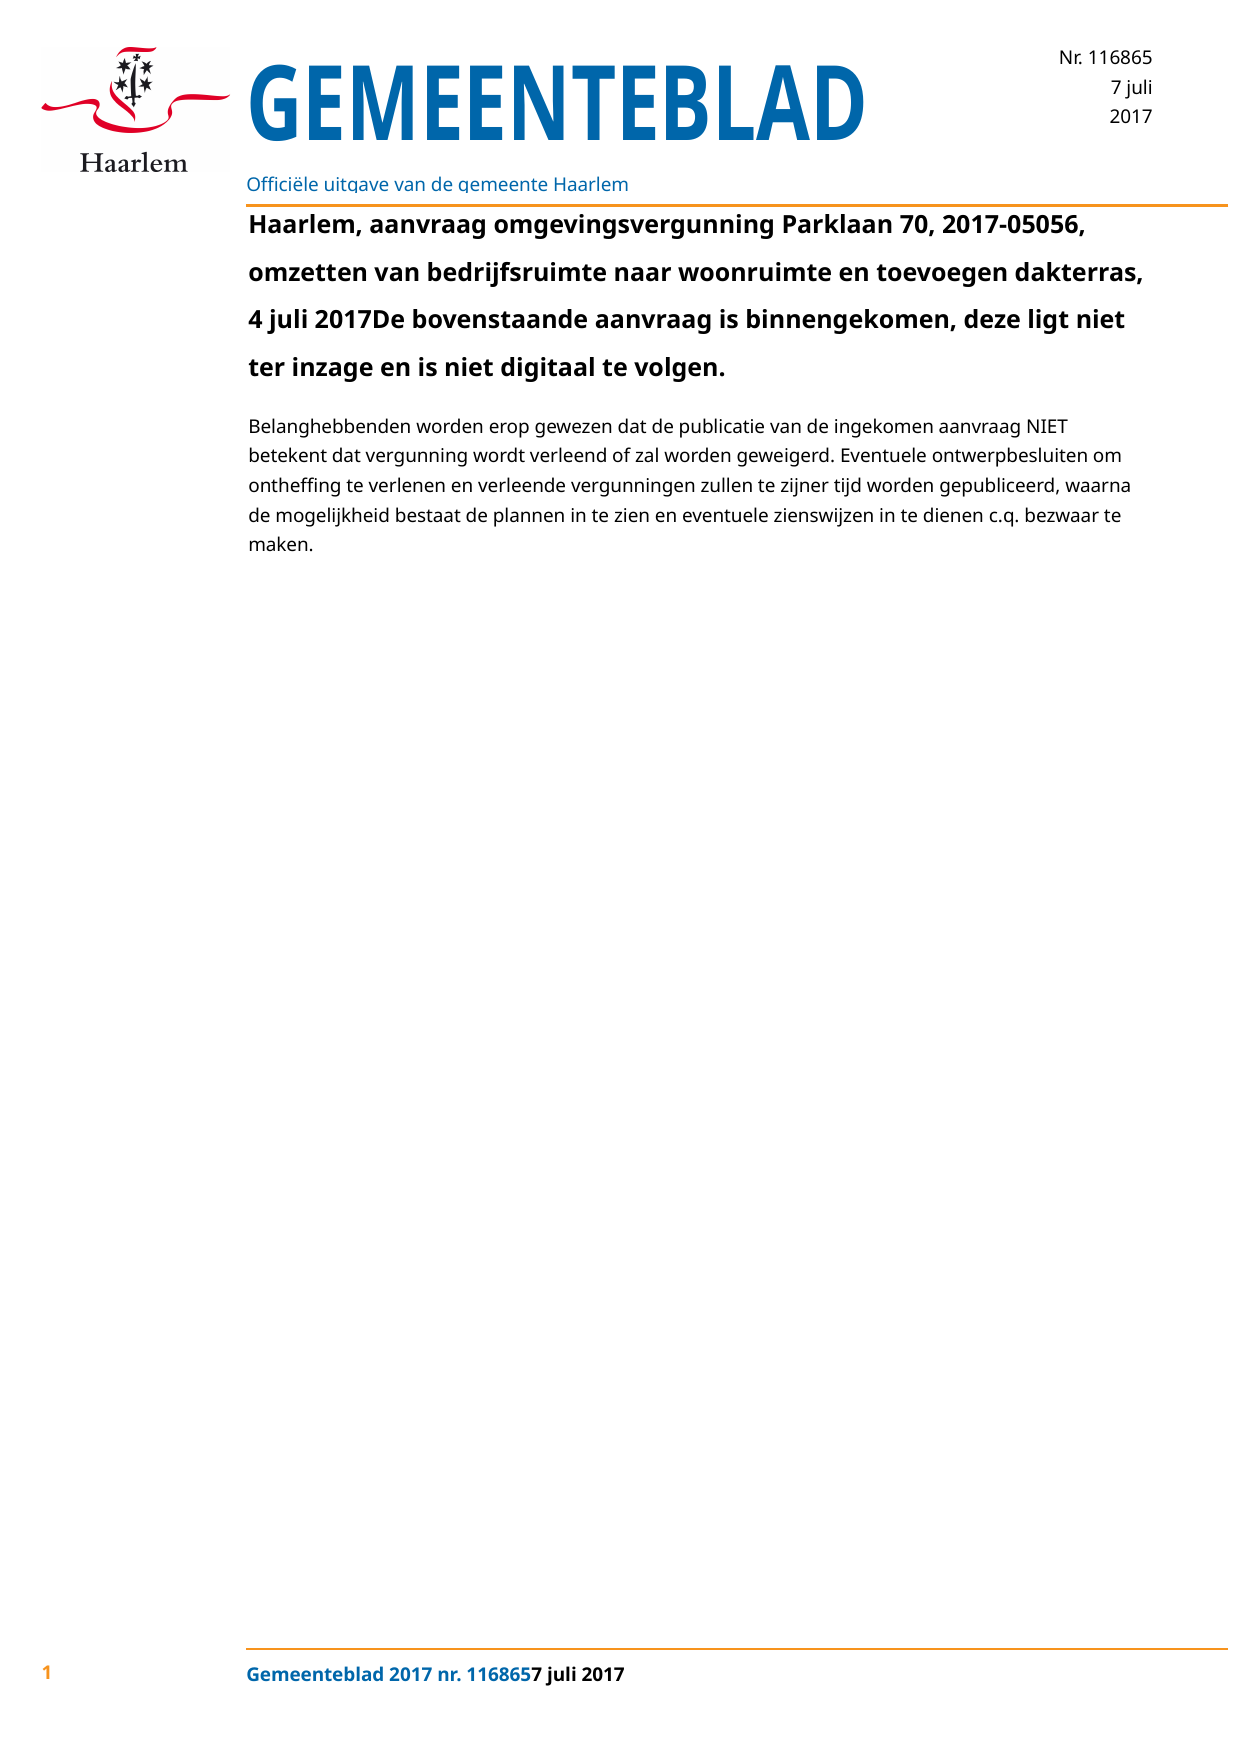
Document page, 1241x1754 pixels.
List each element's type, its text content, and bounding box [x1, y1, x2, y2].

text Haarlem, aanvraag omgevingsvergunning Parklaan 70, 2017-05056, omzetten van bedrijfsruimte naar woonruimte en toevoegen dakterras, 4 juli 2017De bovenstaande aanvraag is binnengekomen, deze ligt niet ter inzage en is niet digitaal te volgen. [248, 207, 1152, 384]
picture [41, 47, 231, 172]
text Belanghebbenden worden erop gewezen dat de publicatie van de ingekomen aanvraag NIET betekent dat vergunning wordt verleend of zal worden geweigerd. Eventuele ontwerpbesluiten om ontheffing te verlenen en verleende vergunningen zullen te zijner tijd worden gepubliceerd, waarna de mogelijkheid bestaat de plannen in te zien en eventuele zienswijzen in te dienen c.q. bezwaar te maken. [248, 413, 1152, 557]
